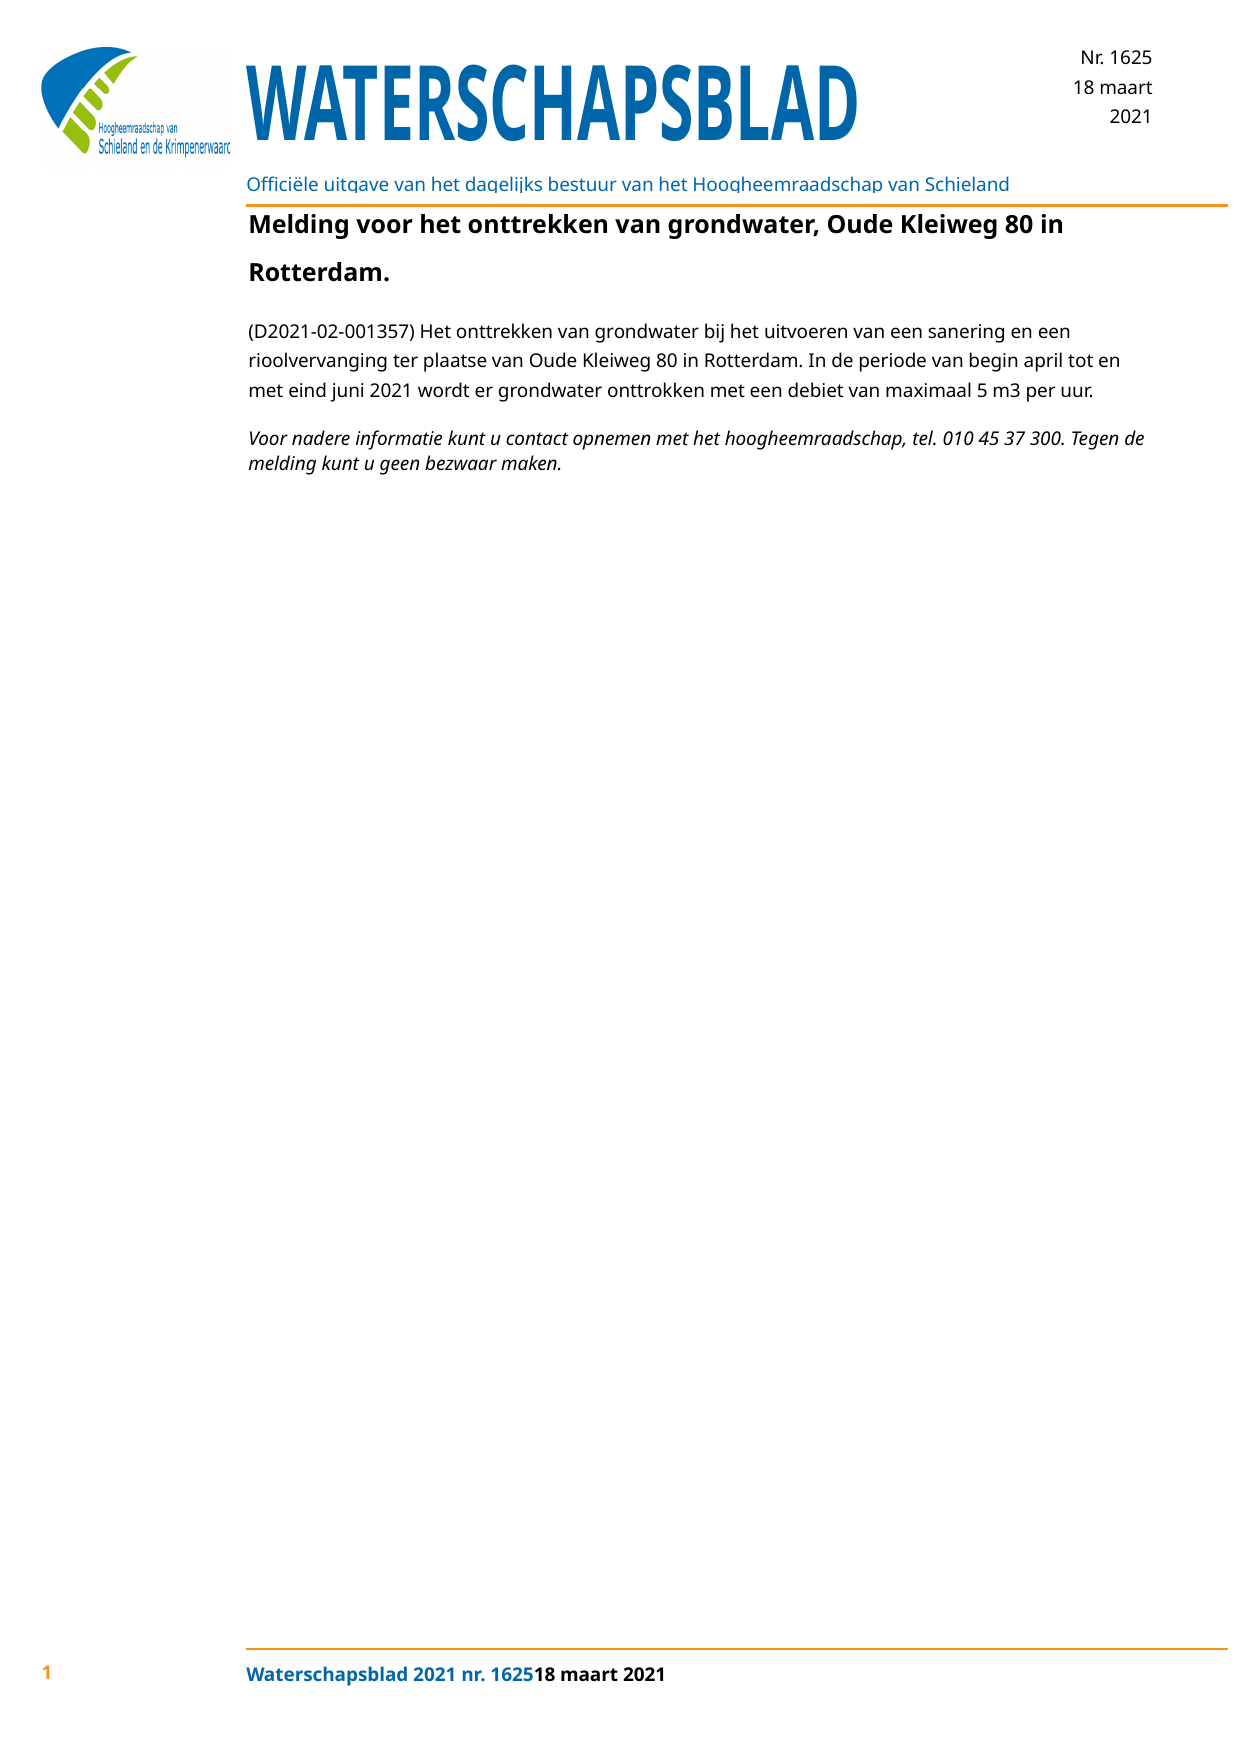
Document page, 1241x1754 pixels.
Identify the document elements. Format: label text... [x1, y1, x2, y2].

text (D2021-02-001357) Het onttrekken van grondwater bij het uitvoeren van een sanering en een rioolvervanging ter plaatse van Oude Kleiweg 80 in Rotterdam. In de periode van begin april tot en met eind juni 2021 wordt er grondwater onttrokken met een debiet van maximaal 5 m3 per uur. [248, 318, 1152, 403]
text Voor nadere informatie kunt u contact opnemen met het hoogheemraadschap, tel. 010 45 37 300. Tegen de melding kunt u geen bezwaar maken. [248, 425, 1152, 476]
picture [41, 47, 231, 172]
text Melding voor het onttrekken van grondwater, Oude Kleiweg 80 in Rotterdam. [248, 207, 1152, 288]
